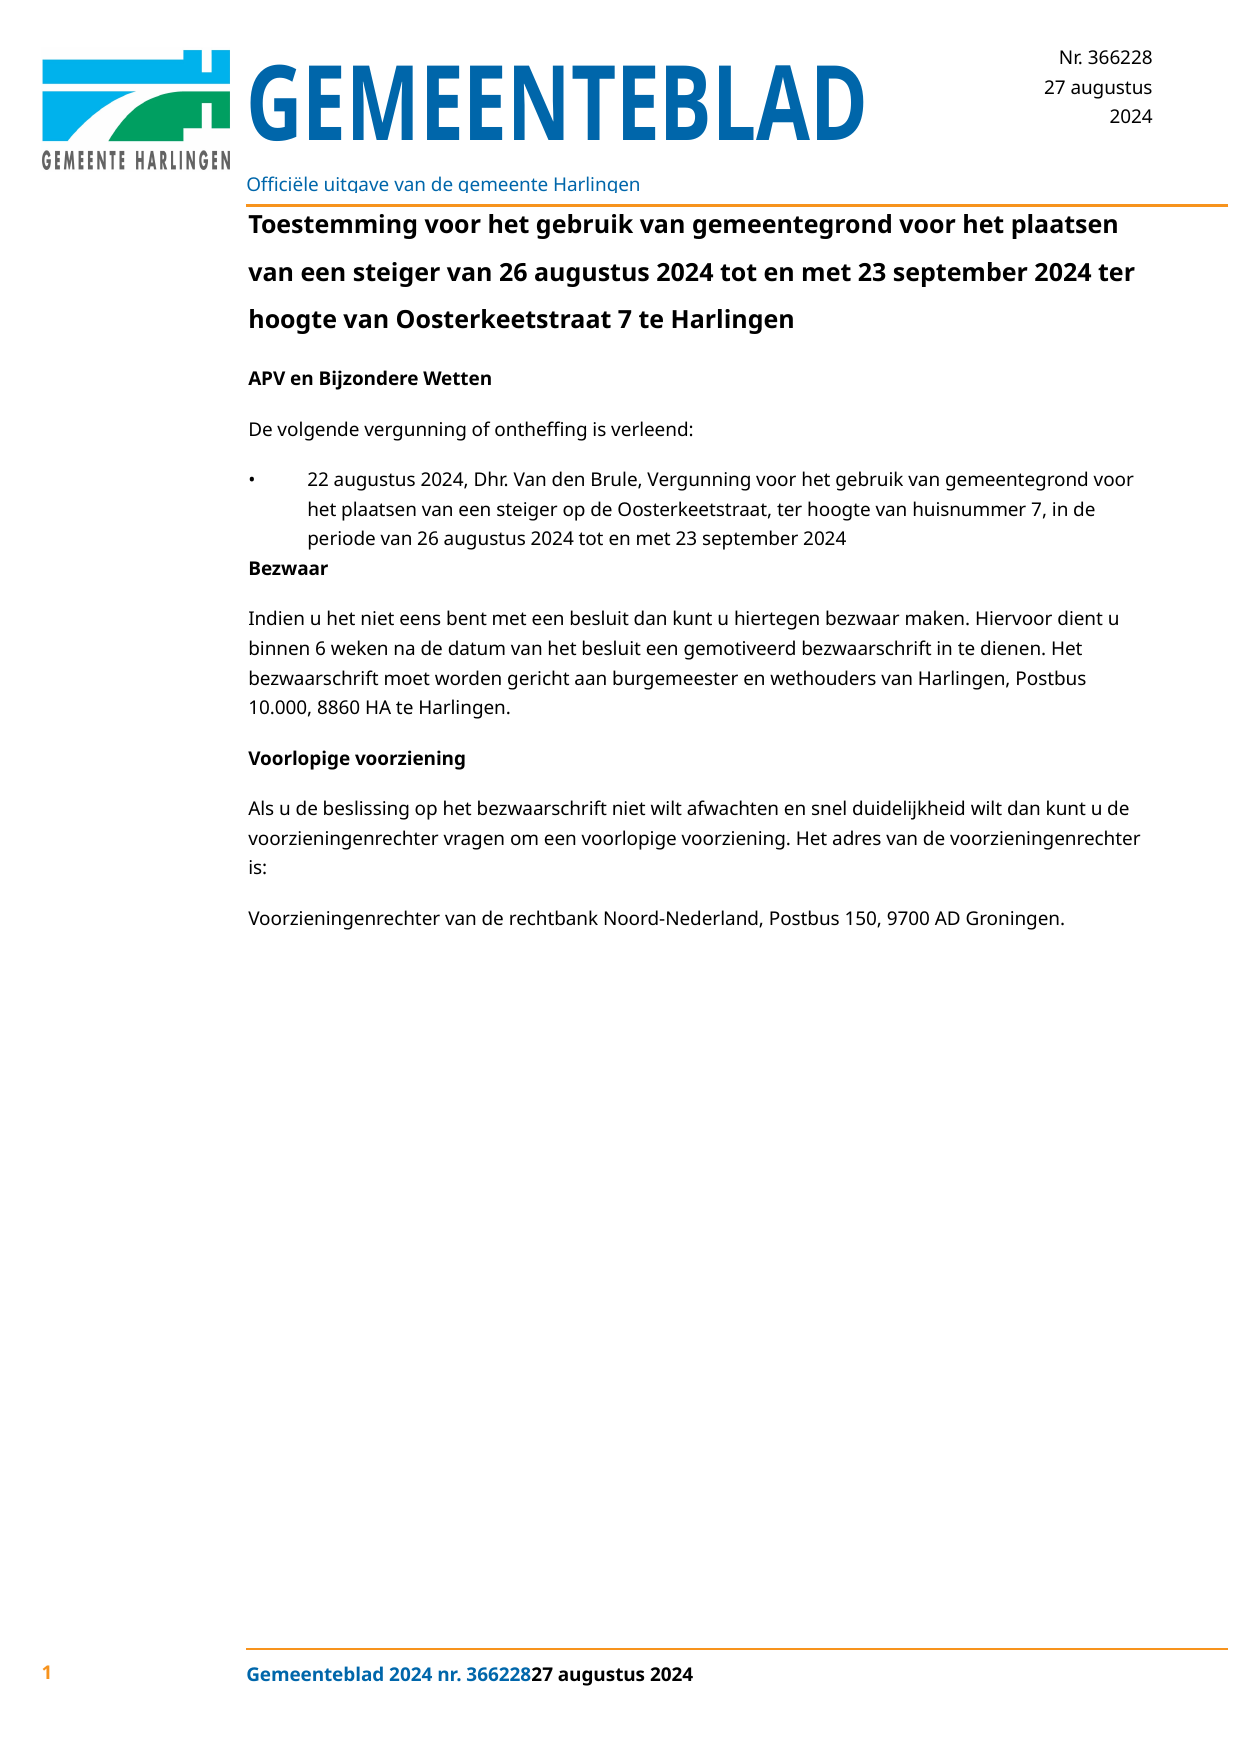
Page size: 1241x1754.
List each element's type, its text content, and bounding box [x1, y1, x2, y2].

text De volgende vergunning of ontheffing is verleend: [248, 416, 1152, 442]
text Bezwaar [248, 555, 1152, 581]
picture [41, 47, 231, 172]
text Als u de beslissing op het bezwaarschrift niet wilt afwachten en snel duidelijkheid wilt dan kunt u de voorzieningenrechter vragen om een voorlopige voorziening. Het adres van de voorzieningenrechter is: [248, 795, 1152, 880]
list 22 augustus 2024, Dhr. Van den Brule, Vergunning voor het gebruik van gemeentegrond voor het plaatsen van een steiger op de Oosterkeetstraat, ter hoogte van huisnummer 7, in de periode van 26 augustus 2024 tot en met 23 september 2024 [248, 466, 1152, 551]
text APV en Bijzondere Wetten [248, 366, 1152, 391]
text Voorzieningenrechter van de rechtbank Noord-Nederland, Postbus 150, 9700 AD Groningen. [248, 905, 1152, 930]
text Indien u het niet eens bent met een besluit dan kunt u hiertegen bezwaar maken. Hiervoor dient u binnen 6 weken na de datum van het besluit een gemotiveerd bezwaarschrift in te dienen. Het bezwaarschrift moet worden gericht aan burgemeester en wethouders van Harlingen, Postbus 10.000, 8860 HA te Harlingen. [248, 606, 1152, 720]
text Toestemming voor het gebruik van gemeentegrond voor het plaatsen van een steiger van 26 augustus 2024 tot en met 23 september 2024 ter hoogte van Oosterkeetstraat 7 te Harlingen [248, 207, 1152, 336]
text Voorlopige voorziening [248, 745, 1152, 770]
